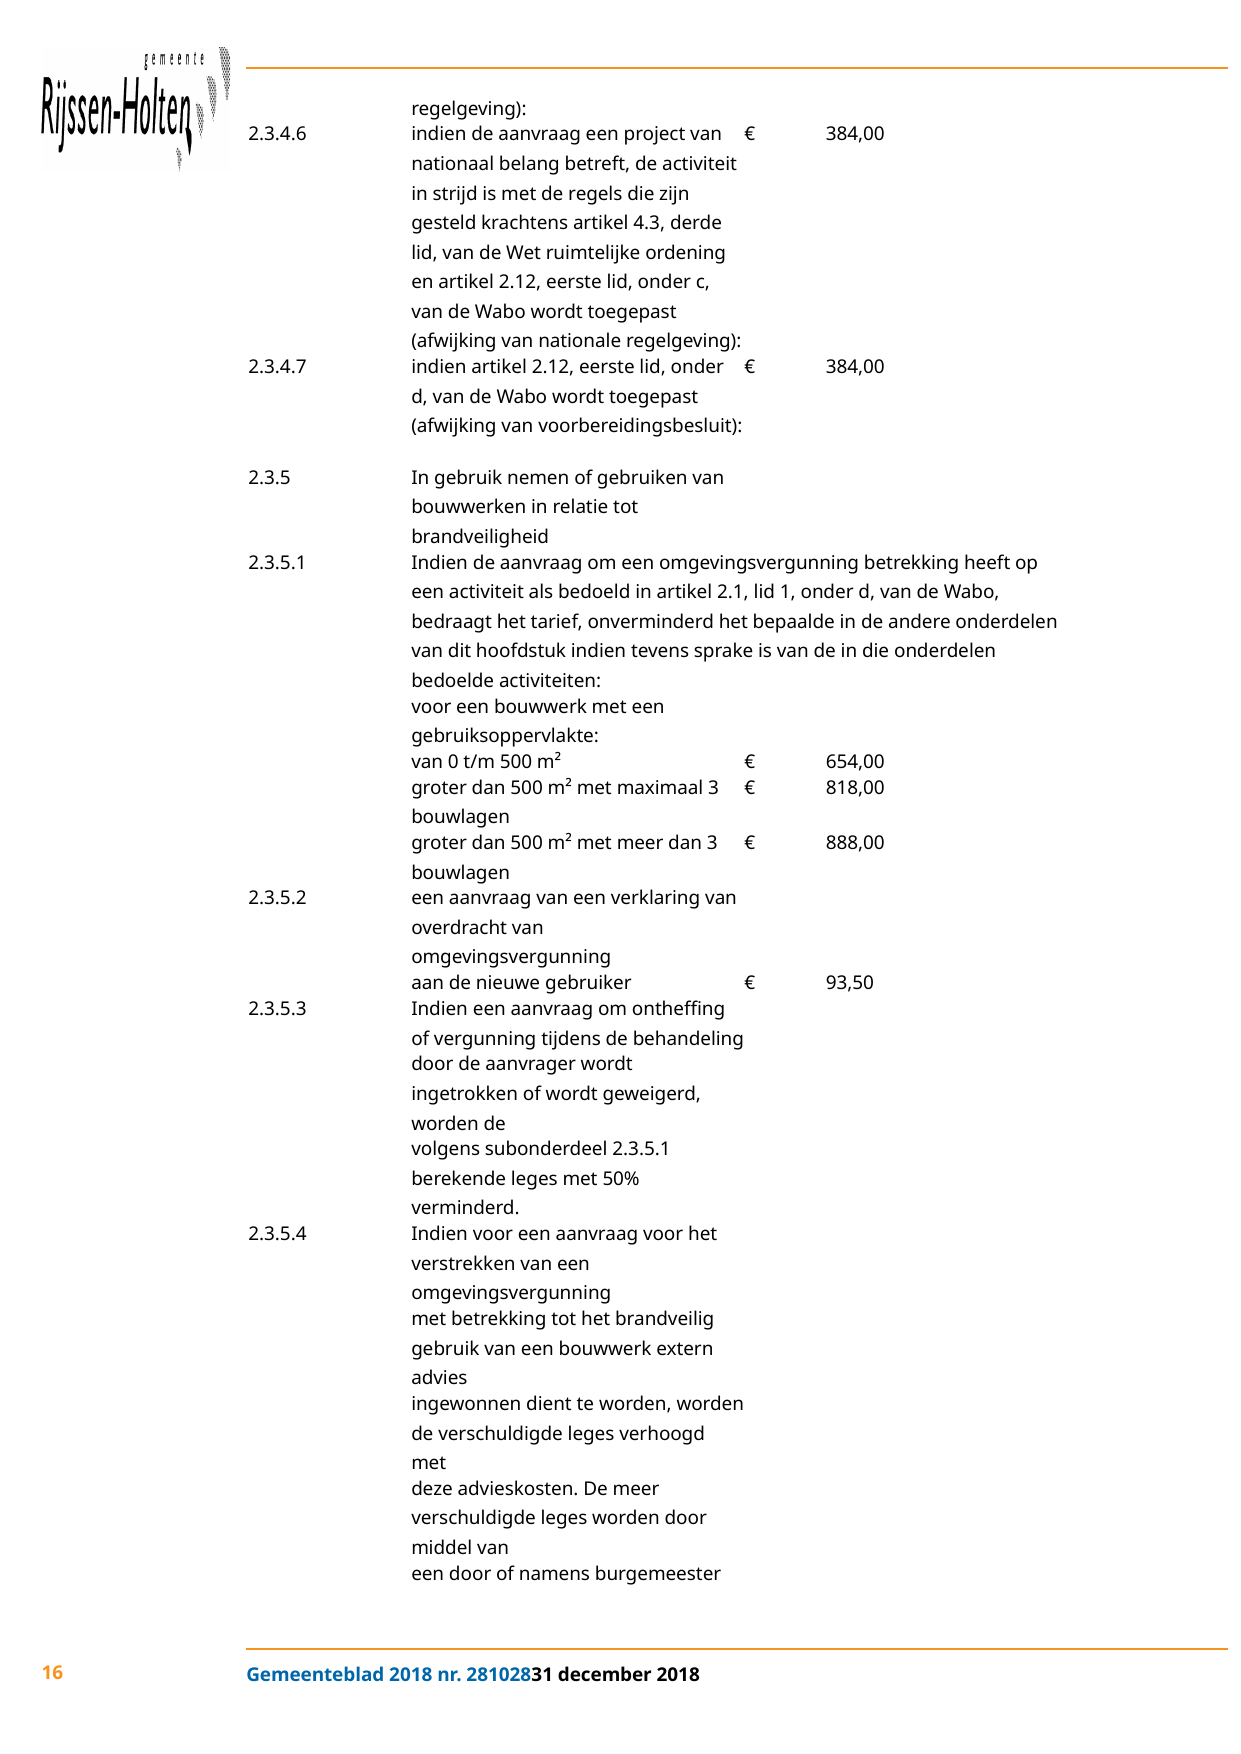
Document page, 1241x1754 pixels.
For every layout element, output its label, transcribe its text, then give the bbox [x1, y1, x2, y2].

table_cell [744, 464, 826, 549]
table_cell 654,00 [826, 748, 1070, 774]
table_cell [744, 1390, 826, 1475]
table_cell [826, 1135, 1070, 1220]
table_cell [744, 1220, 826, 1305]
table_cell volgens subonderdeel 2.3.5.1 berekende leges met 50% verminderd. [411, 1135, 744, 1220]
table_cell [248, 1051, 411, 1135]
table_cell [744, 885, 826, 969]
table_cell ingewonnen dient te worden, worden de verschuldigde leges verhoogd met [411, 1390, 744, 1475]
table_cell [248, 1560, 411, 1586]
table_cell 2.3.4.6 [248, 121, 411, 353]
table_cell [248, 438, 411, 464]
table_cell [248, 1475, 411, 1560]
table_cell indien de aanvraag een project van nationaal belang betreft, de activiteit in strijd is met de regels die zijn gesteld krachtens artikel 4.3, derde lid, van de Wet ruimtelijke ordening en artikel 2.12, eerste lid, onder c, van de Wabo wordt toegepast (afwijking van nationale regelgeving): [411, 121, 744, 353]
table_cell [826, 1051, 1070, 1135]
table_cell [248, 748, 411, 774]
table_cell [744, 1560, 826, 1586]
table_cell € [744, 121, 826, 353]
picture [41, 47, 231, 172]
table_cell Indien voor een aanvraag voor het verstrekken van een omgevingsvergunning [411, 1220, 744, 1305]
table_cell [248, 1135, 411, 1220]
table_cell [826, 438, 1070, 464]
table_cell 2.3.5.4 [248, 1220, 411, 1305]
table_cell 2.3.5.2 [248, 885, 411, 969]
table_cell 93,50 [826, 970, 1070, 995]
table_cell In gebruik nemen of gebruiken van bouwwerken in relatie tot brandveiligheid [411, 464, 744, 549]
table_cell [744, 995, 826, 1051]
table_cell [744, 1051, 826, 1135]
table_cell deze advieskosten. De meer verschuldigde leges worden door middel van [411, 1475, 744, 1560]
table_cell € [744, 829, 826, 884]
table_cell [248, 774, 411, 829]
table_cell [826, 885, 1070, 969]
table_cell € [744, 970, 826, 995]
table_cell met betrekking tot het brandveilig gebruik van een bouwwerk extern advies [411, 1305, 744, 1390]
table_cell aan de nieuwe gebruiker [411, 970, 744, 995]
table_cell Indien een aanvraag om ontheffing of vergunning tijdens de behandeling [411, 995, 744, 1051]
table_cell 2.3.5.3 [248, 995, 411, 1051]
table_cell [744, 1305, 826, 1390]
table_cell [826, 1390, 1070, 1475]
table_cell € [744, 748, 826, 774]
table_cell [248, 829, 411, 884]
table_cell 384,00 [826, 353, 1070, 438]
table_cell € [744, 353, 826, 438]
table_cell voor een bouwwerk met een gebruiksoppervlakte: [411, 693, 744, 748]
table_cell indien artikel 2.12, eerste lid, onder d, van de Wabo wordt toegepast (afwijking van voorbereidingsbesluit): [411, 353, 744, 438]
table_cell [248, 95, 411, 121]
table_cell [744, 1475, 826, 1560]
table_cell [744, 95, 826, 121]
table_cell een aanvraag van een verklaring van overdracht van omgevingsvergunning [411, 885, 744, 969]
table_cell 2.3.4.7 [248, 353, 411, 438]
table_cell [744, 693, 826, 748]
table_cell [826, 1560, 1070, 1586]
table_cell [248, 970, 411, 995]
table_cell door de aanvrager wordt ingetrokken of wordt geweigerd, worden de [411, 1051, 744, 1135]
table_cell [744, 1135, 826, 1220]
table_cell 2.3.5.1 [248, 549, 411, 693]
table_cell [826, 95, 1070, 121]
table_cell groter dan 500 m² met maximaal 3 bouwlagen [411, 774, 744, 829]
table_cell regelgeving): [411, 95, 744, 121]
table_cell Indien de aanvraag om een omgevingsvergunning betrekking heeft op een activiteit als bedoeld in artikel 2.1, lid 1, onder d, van de Wabo, bedraagt het tarief, onverminderd het bepaalde in de andere onderdelen van dit hoofdstuk indien tevens sprake is van de in die onderdelen bedoelde activiteiten: [411, 549, 1070, 693]
table_cell [744, 438, 826, 464]
table_cell [826, 1305, 1070, 1390]
table_cell een door of namens burgemeester [411, 1560, 744, 1586]
table_cell 384,00 [826, 121, 1070, 353]
table_cell [826, 1220, 1070, 1305]
table_cell 2.3.5 [248, 464, 411, 549]
table_cell van 0 t/m 500 m² [411, 748, 744, 774]
table_cell groter dan 500 m² met meer dan 3 bouwlagen [411, 829, 744, 884]
table_cell [411, 438, 744, 464]
table_cell [826, 995, 1070, 1051]
table_cell [826, 1475, 1070, 1560]
table_cell 888,00 [826, 829, 1070, 884]
table_cell [248, 1390, 411, 1475]
table_cell [826, 464, 1070, 549]
table_cell [248, 693, 411, 748]
table_cell € [744, 774, 826, 829]
table_cell 818,00 [826, 774, 1070, 829]
table_cell [248, 1305, 411, 1390]
table_cell [826, 693, 1070, 748]
